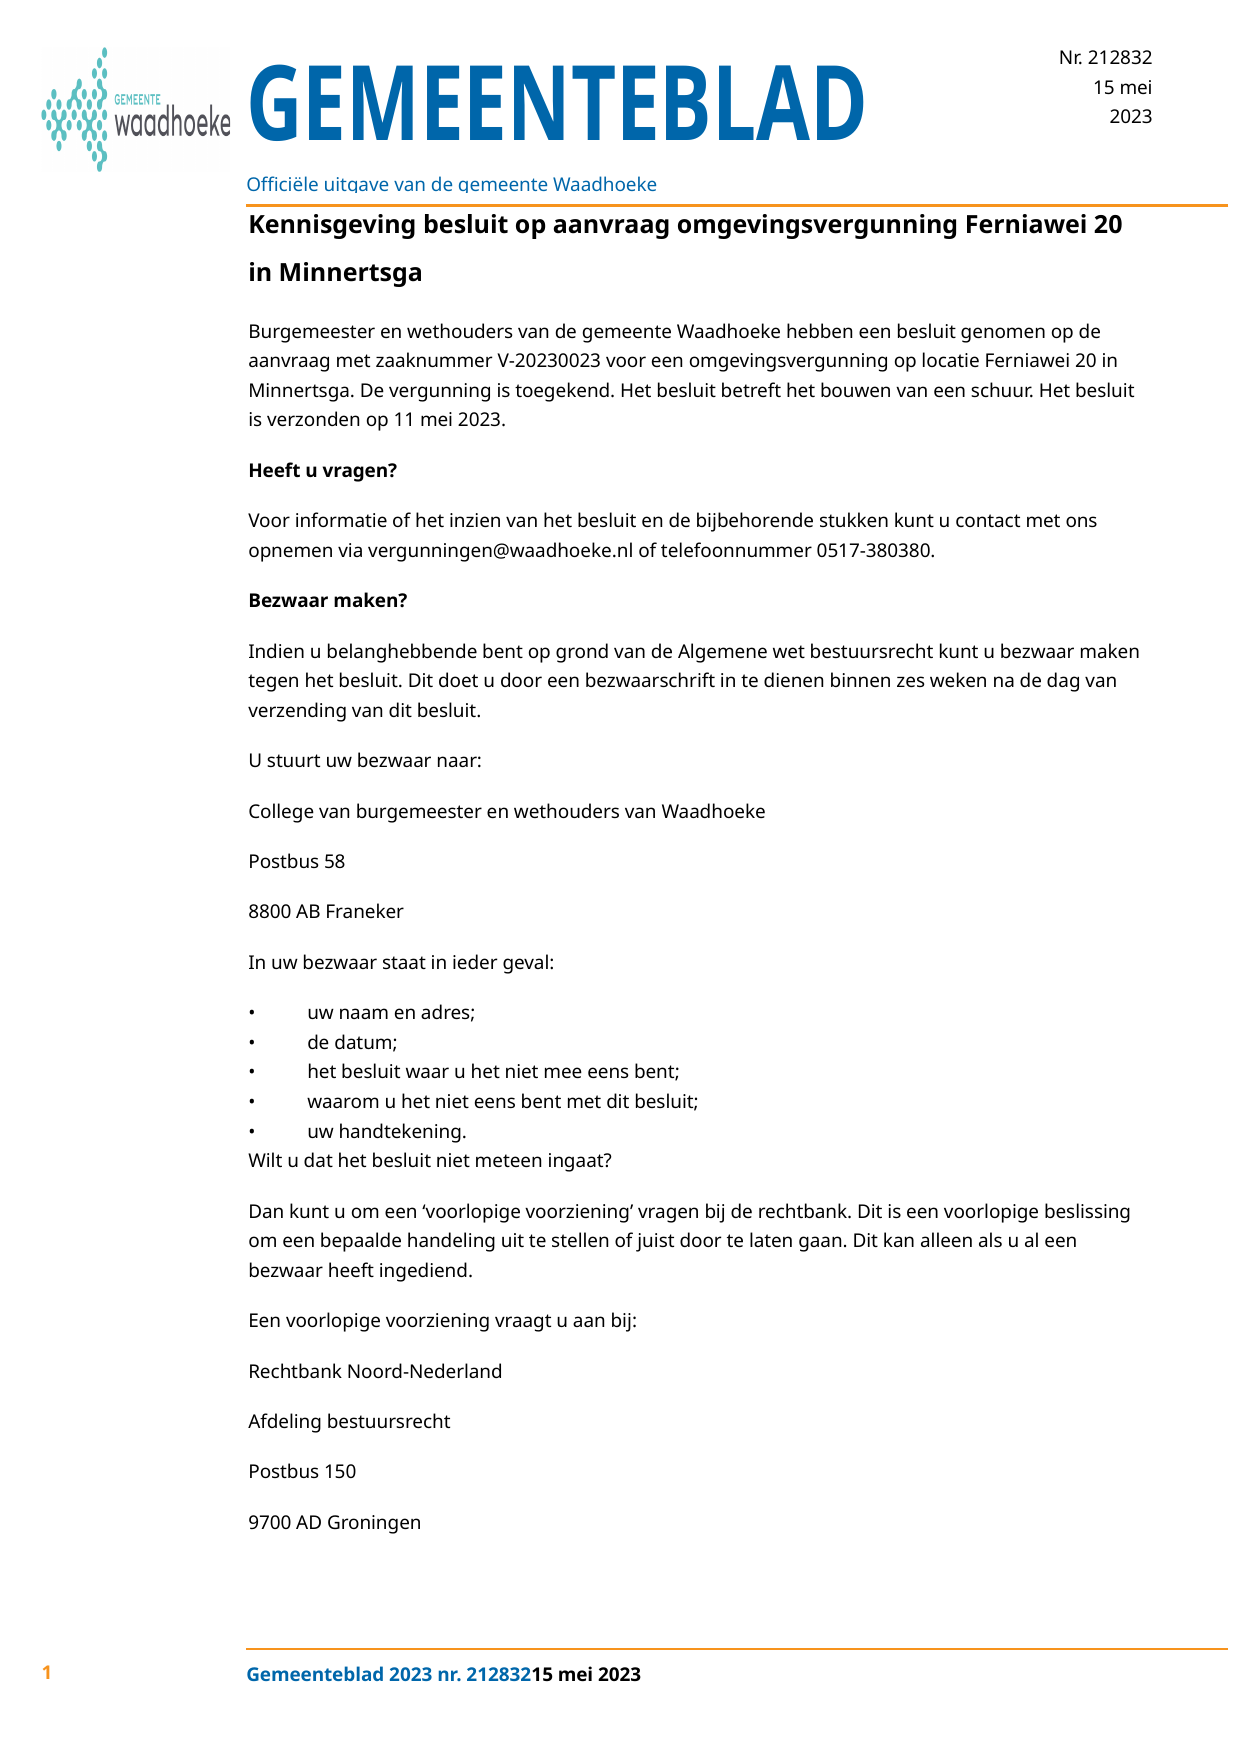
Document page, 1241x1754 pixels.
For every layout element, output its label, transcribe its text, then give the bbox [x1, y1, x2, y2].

text Postbus 58 [248, 848, 1152, 874]
list waarom u het niet eens bent met dit besluit; [248, 1088, 1152, 1114]
text In uw bezwaar staat in ieder geval: [248, 949, 1152, 975]
text Afdeling bestuursrecht [248, 1408, 1152, 1434]
text College van burgemeester en wethouders van Waadhoeke [248, 798, 1152, 824]
text Postbus 150 [248, 1459, 1152, 1484]
text Indien u belanghebbende bent op grond van de Algemene wet bestuursrecht kunt u bezwaar maken tegen het besluit. Dit doet u door een bezwaarschrift in te dienen binnen zes weken na de dag van verzending van dit besluit. [248, 638, 1152, 723]
text Kennisgeving besluit op aanvraag omgevingsvergunning Ferniawei 20 in Minnertsga [248, 207, 1152, 288]
list het besluit waar u het niet mee eens bent; [248, 1059, 1152, 1084]
picture [41, 47, 231, 172]
text Een voorlopige voorziening vraagt u aan bij: [248, 1307, 1152, 1333]
text Burgemeester en wethouders van de gemeente Waadhoeke hebben een besluit genomen op de aanvraag met zaaknummer V-20230023 voor een omgevingsvergunning op locatie Ferniawei 20 in Minnertsga. De vergunning is toegekend. Het besluit betreft het bouwen van een schuur. Het besluit is verzonden op 11 mei 2023. [248, 318, 1152, 432]
list de datum; [248, 1029, 1152, 1055]
text U stuurt uw bezwaar naar: [248, 747, 1152, 773]
text Heeft u vragen? [248, 457, 1152, 483]
text Dan kunt u om een ‘voorlopige voorziening’ vragen bij de rechtbank. Dit is een voorlopige beslissing om een bepaalde handeling uit te stellen of juist door te laten gaan. Dit kan alleen als u al een bezwaar heeft ingediend. [248, 1198, 1152, 1283]
list uw naam en adres; [248, 999, 1152, 1025]
text Rechtbank Noord-Nederland [248, 1358, 1152, 1384]
text Wilt u dat het besluit niet meteen ingaat? [248, 1147, 1152, 1173]
text 8800 AB Franeker [248, 899, 1152, 924]
text Bezwaar maken? [248, 587, 1152, 613]
text 9700 AD Groningen [248, 1509, 1152, 1535]
list uw handtekening. [248, 1118, 1152, 1144]
text Voor informatie of het inzien van het besluit en de bijbehorende stukken kunt u contact met ons opnemen via vergunningen@waadhoeke.nl of telefoonnummer 0517-380380. [248, 507, 1152, 563]
